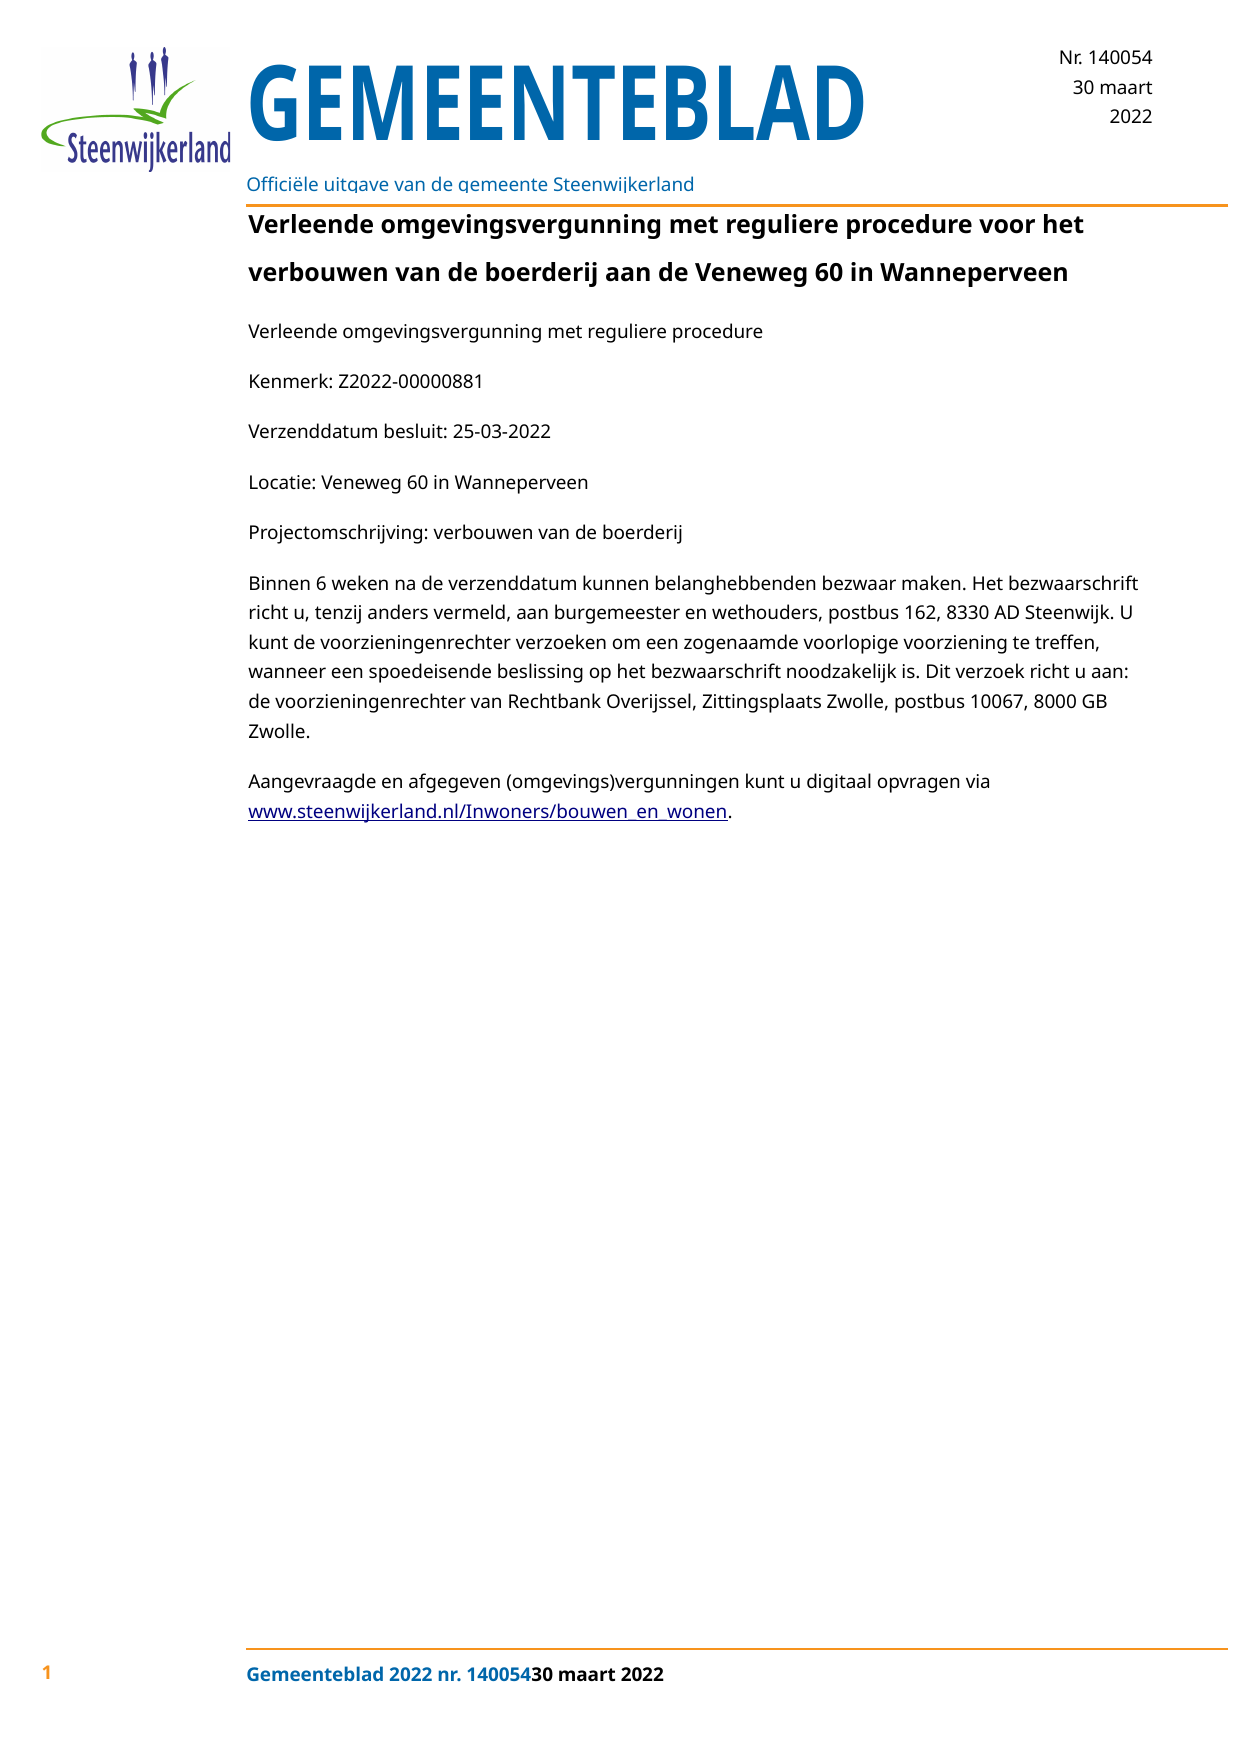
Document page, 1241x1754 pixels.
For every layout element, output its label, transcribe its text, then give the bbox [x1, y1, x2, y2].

text Kenmerk: Z2022-00000881 [248, 368, 1152, 394]
text Projectomschrijving: verbouwen van de boerderij [248, 519, 1152, 545]
text Binnen 6 weken na de verzenddatum kunnen belanghebbenden bezwaar maken. Het bezwaarschrift richt u, tenzij anders vermeld, aan burgemeester en wethouders, postbus 162, 8330 AD Steenwijk. U kunt de voorzieningenrechter verzoeken om een zogenaamde voorlopige voorziening te treffen, wanneer een spoedeisende beslissing op het bezwaarschrift noodzakelijk is. Dit verzoek richt u aan: de voorzieningenrechter van Rechtbank Overijssel, Zittingsplaats Zwolle, postbus 10067, 8000 GB Zwolle. [248, 570, 1152, 744]
text Aangevraagde en afgegeven (omgevings)vergunningen kunt u digitaal opvragen via www.steenwijkerland.nl/Inwoners/bouwen_en_wonen. [248, 768, 1152, 824]
text Verleende omgevingsvergunning met reguliere procedure [248, 318, 1152, 344]
text Verleende omgevingsvergunning met reguliere procedure voor het verbouwen van de boerderij aan de Veneweg 60 in Wanneperveen [248, 207, 1152, 288]
picture [41, 47, 231, 172]
text Locatie: Veneweg 60 in Wanneperveen [248, 469, 1152, 495]
text Verzenddatum besluit: 25-03-2022 [248, 419, 1152, 444]
